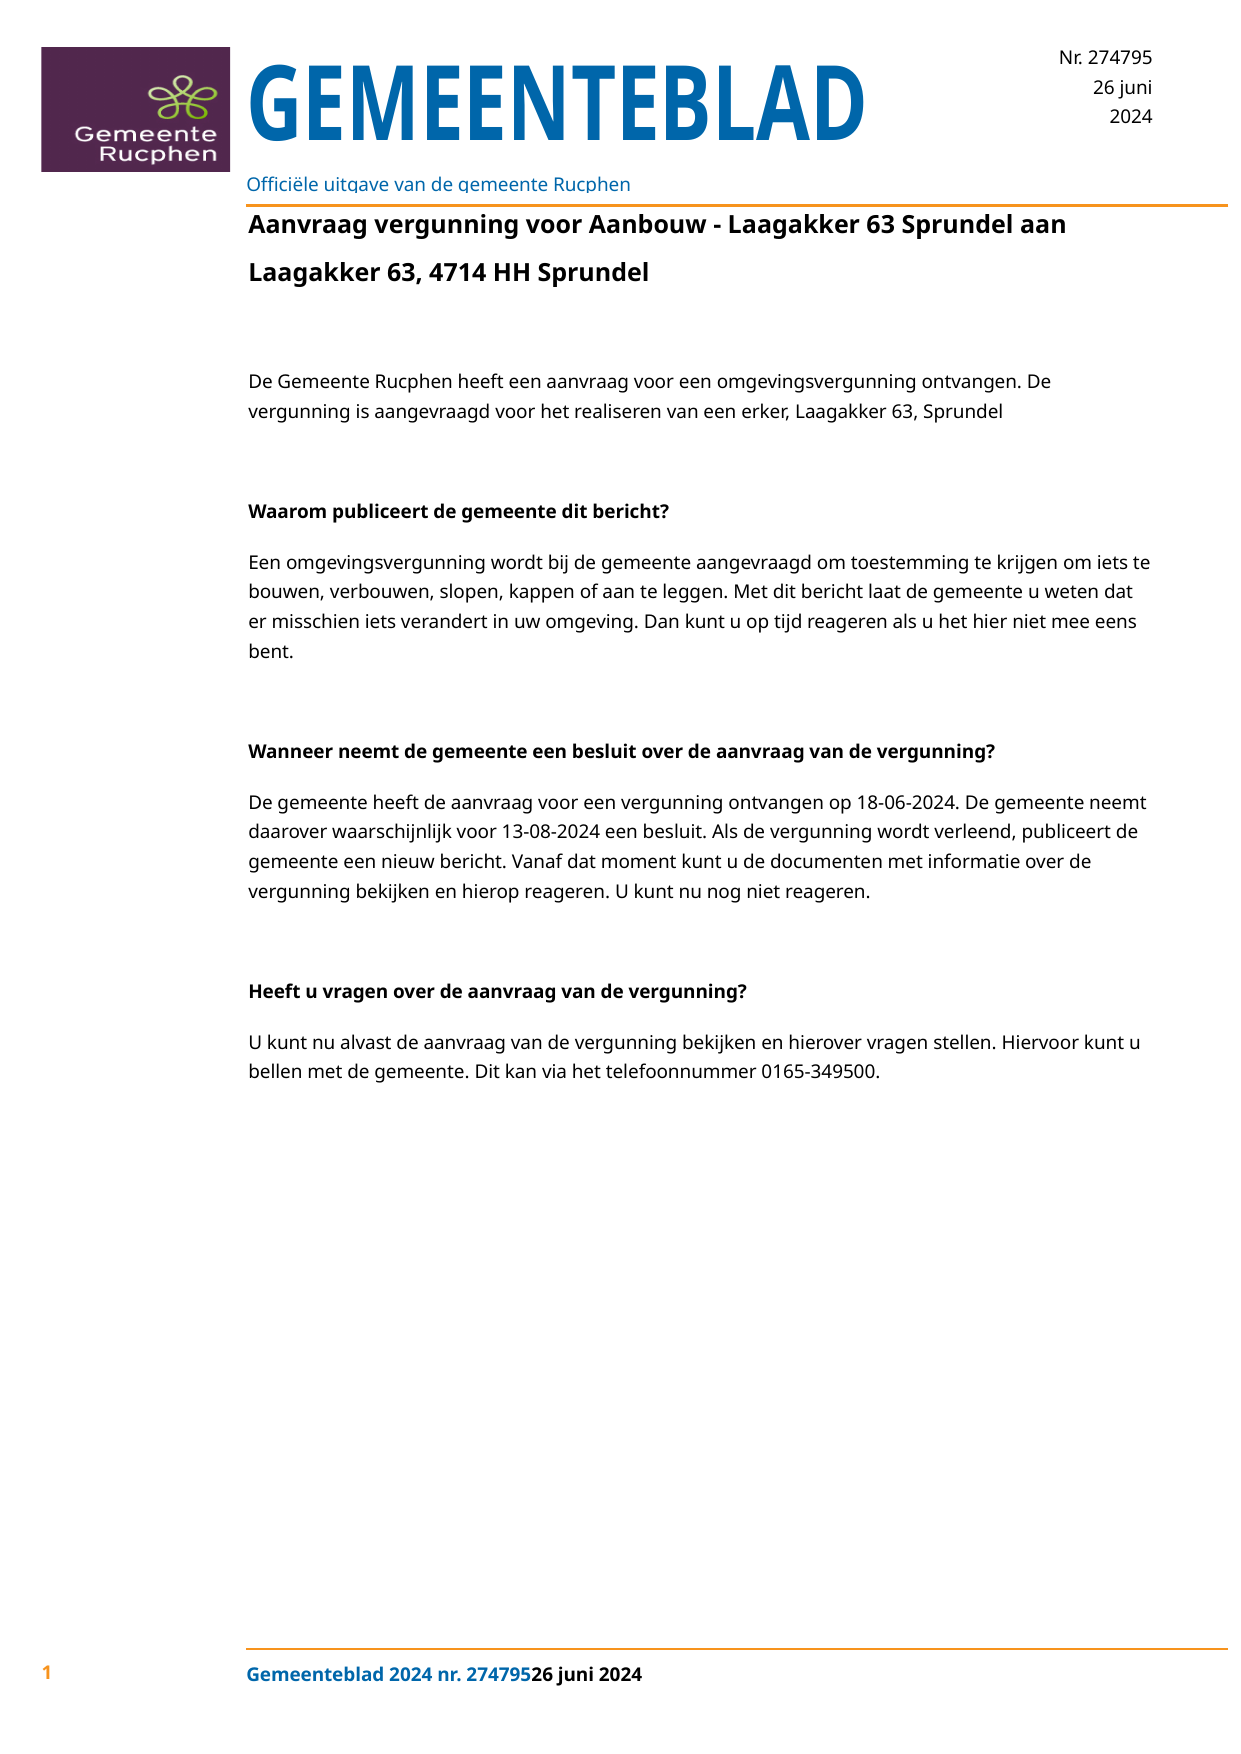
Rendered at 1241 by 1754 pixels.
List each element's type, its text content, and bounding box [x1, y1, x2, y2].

text U kunt nu alvast de aanvraag van de vergunning bekijken en hierover vragen stellen. Hiervoor kunt u bellen met de gemeente. Dit kan via het telefoonnummer 0165-349500. [248, 1029, 1152, 1084]
text De gemeente heeft de aanvraag voor een vergunning ontvangen op 18-06-2024. De gemeente neemt daarover waarschijnlijk voor 13-08-2024 een besluit. Als de vergunning wordt verleend, publiceert de gemeente een nieuw bericht. Vanaf dat moment kunt u de documenten met informatie over de vergunning bekijken en hierop reageren. U kunt nu nog niet reageren. [248, 789, 1152, 904]
text Waarom publiceert de gemeente dit bericht? [248, 499, 1152, 524]
picture [41, 47, 231, 172]
text De Gemeente Rucphen heeft een aanvraag voor een omgevingsvergunning ontvangen. De vergunning is aangevraagd voor het realiseren van een erker, Laagakker 63, Sprundel [248, 368, 1152, 424]
text Een omgevingsvergunning wordt bij de gemeente aangevraagd om toestemming te krijgen om iets te bouwen, verbouwen, slopen, kappen of aan te leggen. Met dit bericht laat de gemeente u weten dat er misschien iets verandert in uw omgeving. Dan kunt u op tijd reageren als u het hier niet mee eens bent. [248, 549, 1152, 664]
text Wanneer neemt de gemeente een besluit over de aanvraag van de vergunning? [248, 739, 1152, 764]
text Aanvraag vergunning voor Aanbouw - Laagakker 63 Sprundel aan Laagakker 63, 4714 HH Sprundel [248, 207, 1152, 288]
text Heeft u vragen over de aanvraag van de vergunning? [248, 979, 1152, 1004]
